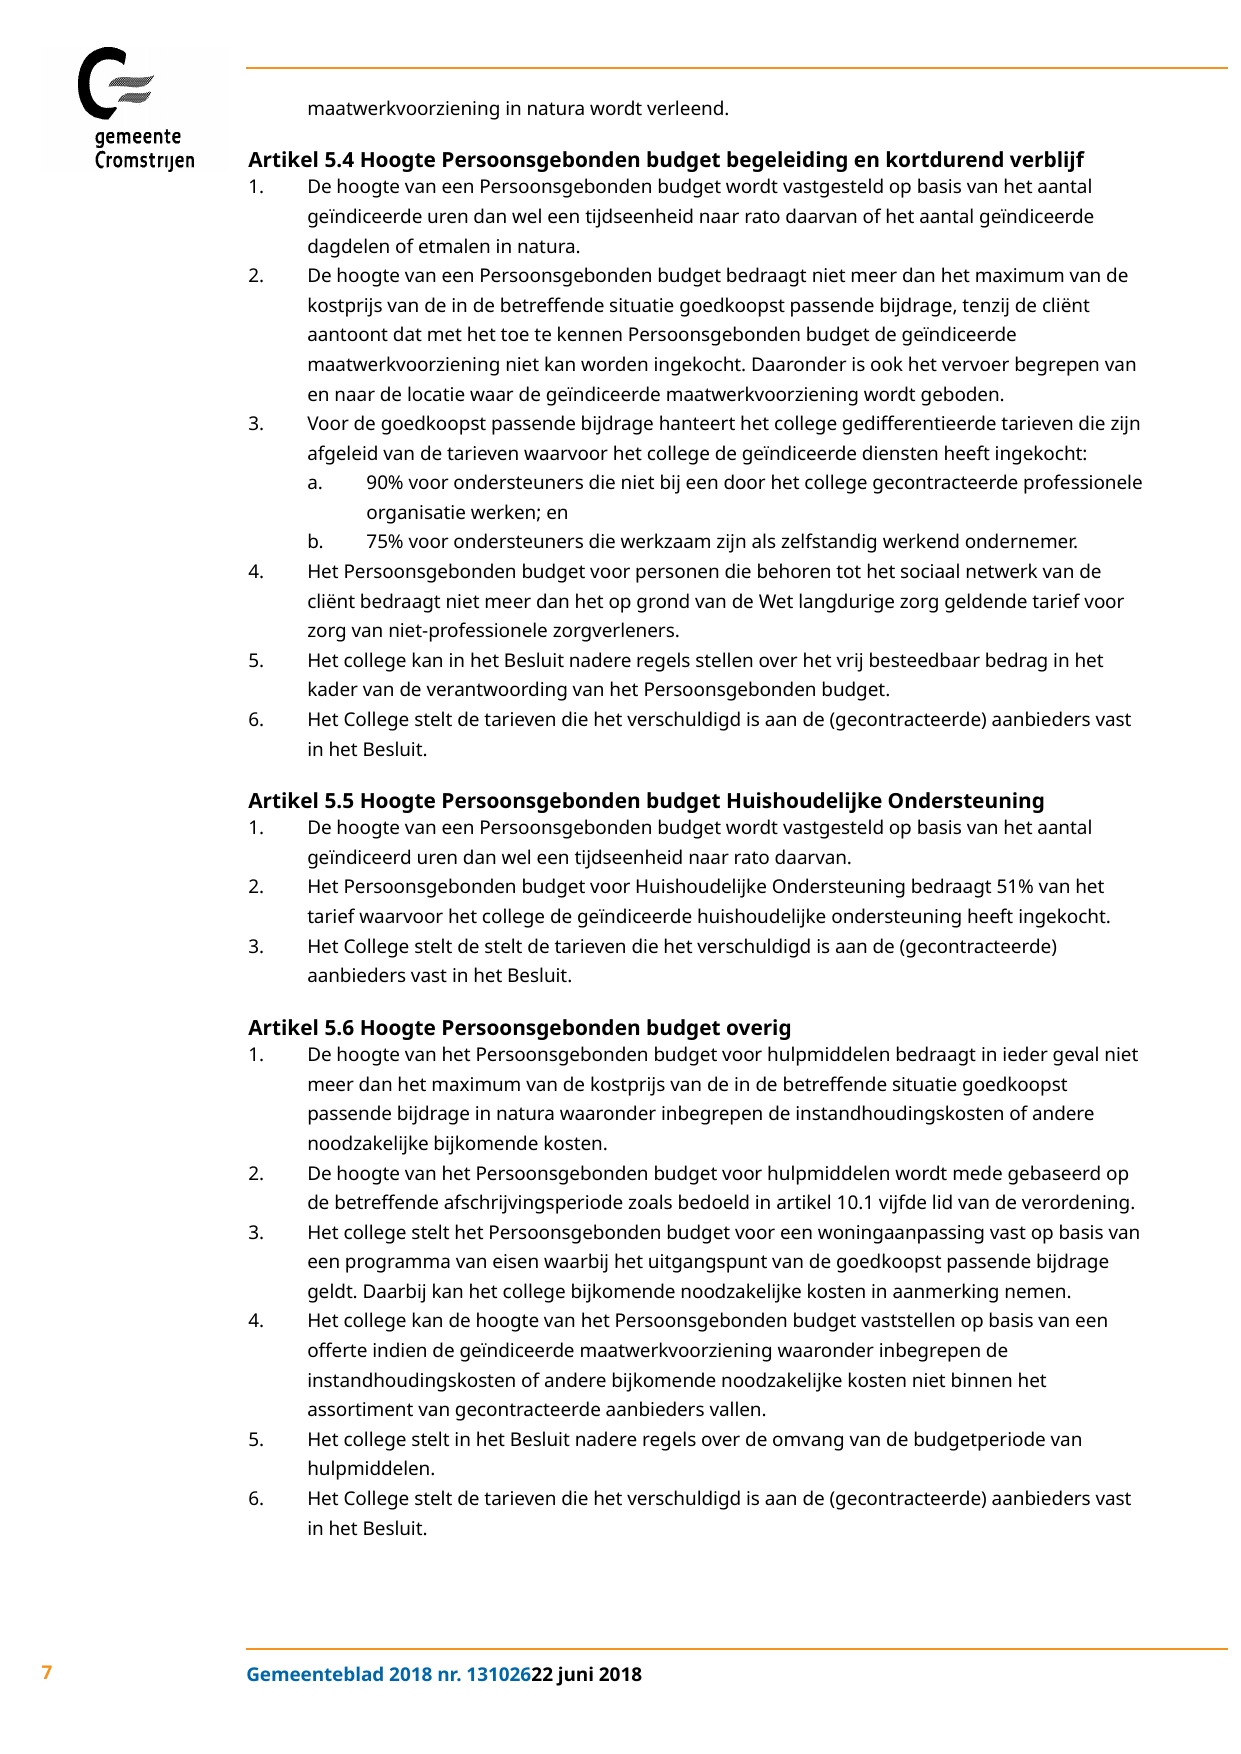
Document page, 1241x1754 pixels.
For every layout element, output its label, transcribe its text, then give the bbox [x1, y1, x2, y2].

list De hoogte van een Persoonsgebonden budget wordt vastgesteld op basis van het aantal geïndiceerde uren dan wel een tijdseenheid naar rato daarvan of het aantal geïndiceerde dagdelen of etmalen in natura. [248, 174, 1152, 258]
list De hoogte van het Persoonsgebonden budget voor hulpmiddelen bedraagt in ieder geval niet meer dan het maximum van de kostprijs van de in de betreffende situatie goedkoopst passende bijdrage in natura waaronder inbegrepen de instandhoudingskosten of andere noodzakelijke bijkomende kosten. [248, 1041, 1152, 1156]
list Voor de goedkoopst passende bijdrage hanteert het college gedifferentieerde tarieven die zijn afgeleid van de tarieven waarvoor het college de geïndiceerde diensten heeft ingekocht: [248, 410, 1152, 466]
list Het College stelt de stelt de tarieven die het verschuldigd is aan de (gecontracteerde) aanbieders vast in het Besluit. [248, 933, 1152, 988]
list De hoogte van het Persoonsgebonden budget voor hulpmiddelen wordt mede gebaseerd op de betreffende afschrijvingsperiode zoals bedoeld in artikel 10.1 vijfde lid van de verordening. [248, 1160, 1152, 1215]
list maatwerkvoorziening in natura wordt verleend. [248, 95, 1152, 121]
list Het Persoonsgebonden budget voor personen die behoren tot het sociaal netwerk van de cliënt bedraagt niet meer dan het op grond van de Wet langdurige zorg geldende tarief voor zorg van niet-professionele zorgverleners. [248, 558, 1152, 643]
list Het Persoonsgebonden budget voor Huishoudelijke Ondersteuning bedraagt 51% van het tarief waarvoor het college de geïndiceerde huishoudelijke ondersteuning heeft ingekocht. [248, 874, 1152, 929]
list De hoogte van een Persoonsgebonden budget bedraagt niet meer dan het maximum van de kostprijs van de in de betreffende situatie goedkoopst passende bijdrage, tenzij de cliënt aantoont dat met het toe te kennen Persoonsgebonden budget de geïndiceerde maatwerkvoorziening niet kan worden ingekocht. Daaronder is ook het vervoer begrepen van en naar de locatie waar de geïndiceerde maatwerkvoorziening wordt geboden. [248, 262, 1152, 406]
text Artikel 5.4 Hoogte Persoonsgebonden budget begeleiding en kortdurend verblijf [248, 145, 1152, 174]
list Het college kan de hoogte van het Persoonsgebonden budget vaststellen op basis van een offerte indien de geïndiceerde maatwerkvoorziening waaronder inbegrepen de instandhoudingskosten of andere bijkomende noodzakelijke kosten niet binnen het assortiment van gecontracteerde aanbieders vallen. [248, 1308, 1152, 1422]
list 75% voor ondersteuners die werkzaam zijn als zelfstandig werkend ondernemer. [307, 529, 1152, 554]
list Het College stelt de tarieven die het verschuldigd is aan de (gecontracteerde) aanbieders vast in het Besluit. [248, 1485, 1152, 1540]
list Het college kan in het Besluit nadere regels stellen over het vrij besteedbaar bedrag in het kader van de verantwoording van het Persoonsgebonden budget. [248, 647, 1152, 702]
list 90% voor ondersteuners die niet bij een door het college gecontracteerde professionele organisatie werken; en [307, 469, 1152, 525]
list Het College stelt de tarieven die het verschuldigd is aan de (gecontracteerde) aanbieders vast in het Besluit. [248, 706, 1152, 761]
list De hoogte van een Persoonsgebonden budget wordt vastgesteld op basis van het aantal geïndiceerd uren dan wel een tijdseenheid naar rato daarvan. [248, 814, 1152, 870]
text Artikel 5.5 Hoogte Persoonsgebonden budget Huishoudelijke Ondersteuning [248, 786, 1152, 814]
picture [41, 47, 231, 172]
text Artikel 5.6 Hoogte Persoonsgebonden budget overig [248, 1013, 1152, 1041]
list Het college stelt in het Besluit nadere regels over de omvang van de budgetperiode van hulpmiddelen. [248, 1426, 1152, 1481]
list Het college stelt het Persoonsgebonden budget voor een woningaanpassing vast op basis van een programma van eisen waarbij het uitgangspunt van de goedkoopst passende bijdrage geldt. Daarbij kan het college bijkomende noodzakelijke kosten in aanmerking nemen. [248, 1219, 1152, 1304]
